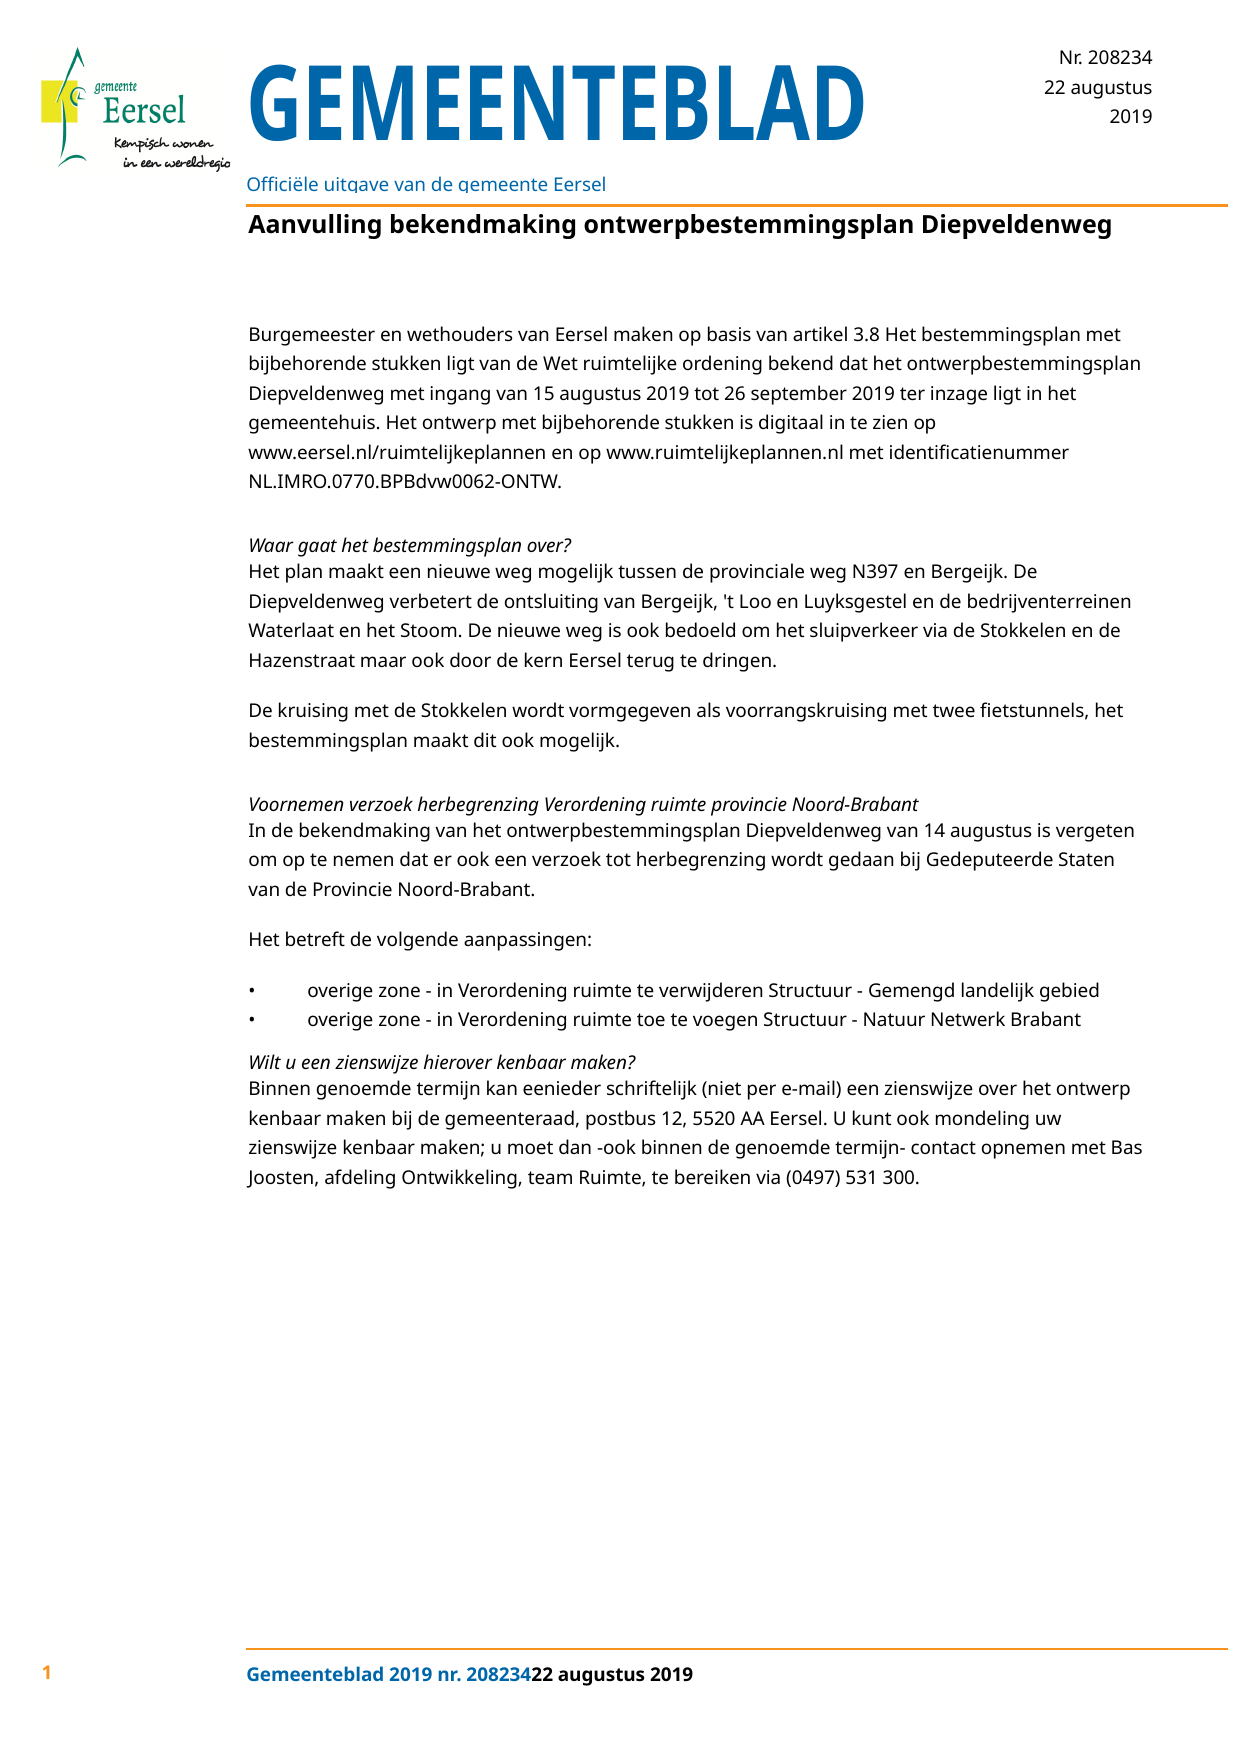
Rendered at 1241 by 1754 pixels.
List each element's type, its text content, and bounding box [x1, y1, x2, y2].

text Het betreft de volgende aanpassingen: [248, 926, 1152, 952]
text Binnen genoemde termijn kan eenieder schriftelijk (niet per e-mail) een zienswijze over het ontwerp kenbaar maken bij de gemeenteraad, postbus 12, 5520 AA Eersel. U kunt ook mondeling uw zienswijze kenbaar maken; u moet dan -ook binnen de genoemde termijn- contact opnemen met Bas Joosten, afdeling Ontwikkeling, team Ruimte, te bereiken via (0497) 531 300. [248, 1075, 1152, 1190]
picture [41, 47, 231, 172]
list overige zone - in Verordening ruimte toe te voegen Structuur - Natuur Netwerk Brabant [248, 1006, 1152, 1032]
text In de bekendmaking van het ontwerpbestemmingsplan Diepveldenweg van 14 augustus is vergeten om op te nemen dat er ook een verzoek tot herbegrenzing wordt gedaan bij Gedeputeerde Staten van de Provincie Noord-Brabant. [248, 817, 1152, 902]
text Waar gaat het bestemmingsplan over? [248, 533, 1152, 558]
text Aanvulling bekendmaking ontwerpbestemmingsplan Diepveldenweg [248, 207, 1152, 241]
text Wilt u een zienswijze hierover kenbaar maken? [248, 1049, 1152, 1075]
list overige zone - in Verordening ruimte te verwijderen Structuur - Gemengd landelijk gebied [248, 977, 1152, 1002]
text Voornemen verzoek herbegrenzing Verordening ruimte provincie Noord-Brabant [248, 791, 1152, 817]
text Het plan maakt een nieuwe weg mogelijk tussen de provinciale weg N397 en Bergeijk. De Diepveldenweg verbetert de ontsluiting van Bergeijk, 't Loo en Luyksgestel en de bedrijventerreinen Waterlaat en het Stoom. De nieuwe weg is ook bedoeld om het sluipverkeer via de Stokkelen en de Hazenstraat maar ook door de kern Eersel terug te dringen. [248, 558, 1152, 673]
text Burgemeester en wethouders van Eersel maken op basis van artikel 3.8 Het bestemmingsplan met bijbehorende stukken ligt van de Wet ruimtelijke ordening bekend dat het ontwerpbestemmingsplan Diepveldenweg met ingang van 15 augustus 2019 tot 26 september 2019 ter inzage ligt in het gemeentehuis. Het ontwerp met bijbehorende stukken is digitaal in te zien op www.eersel.nl/ruimtelijkeplannen en op www.ruimtelijkeplannen.nl met identificatienummer NL.IMRO.0770.BPBdvw0062-ONTW. [248, 321, 1152, 494]
text De kruising met de Stokkelen wordt vormgegeven als voorrangskruising met twee fietstunnels, het bestemmingsplan maakt dit ook mogelijk. [248, 697, 1152, 753]
